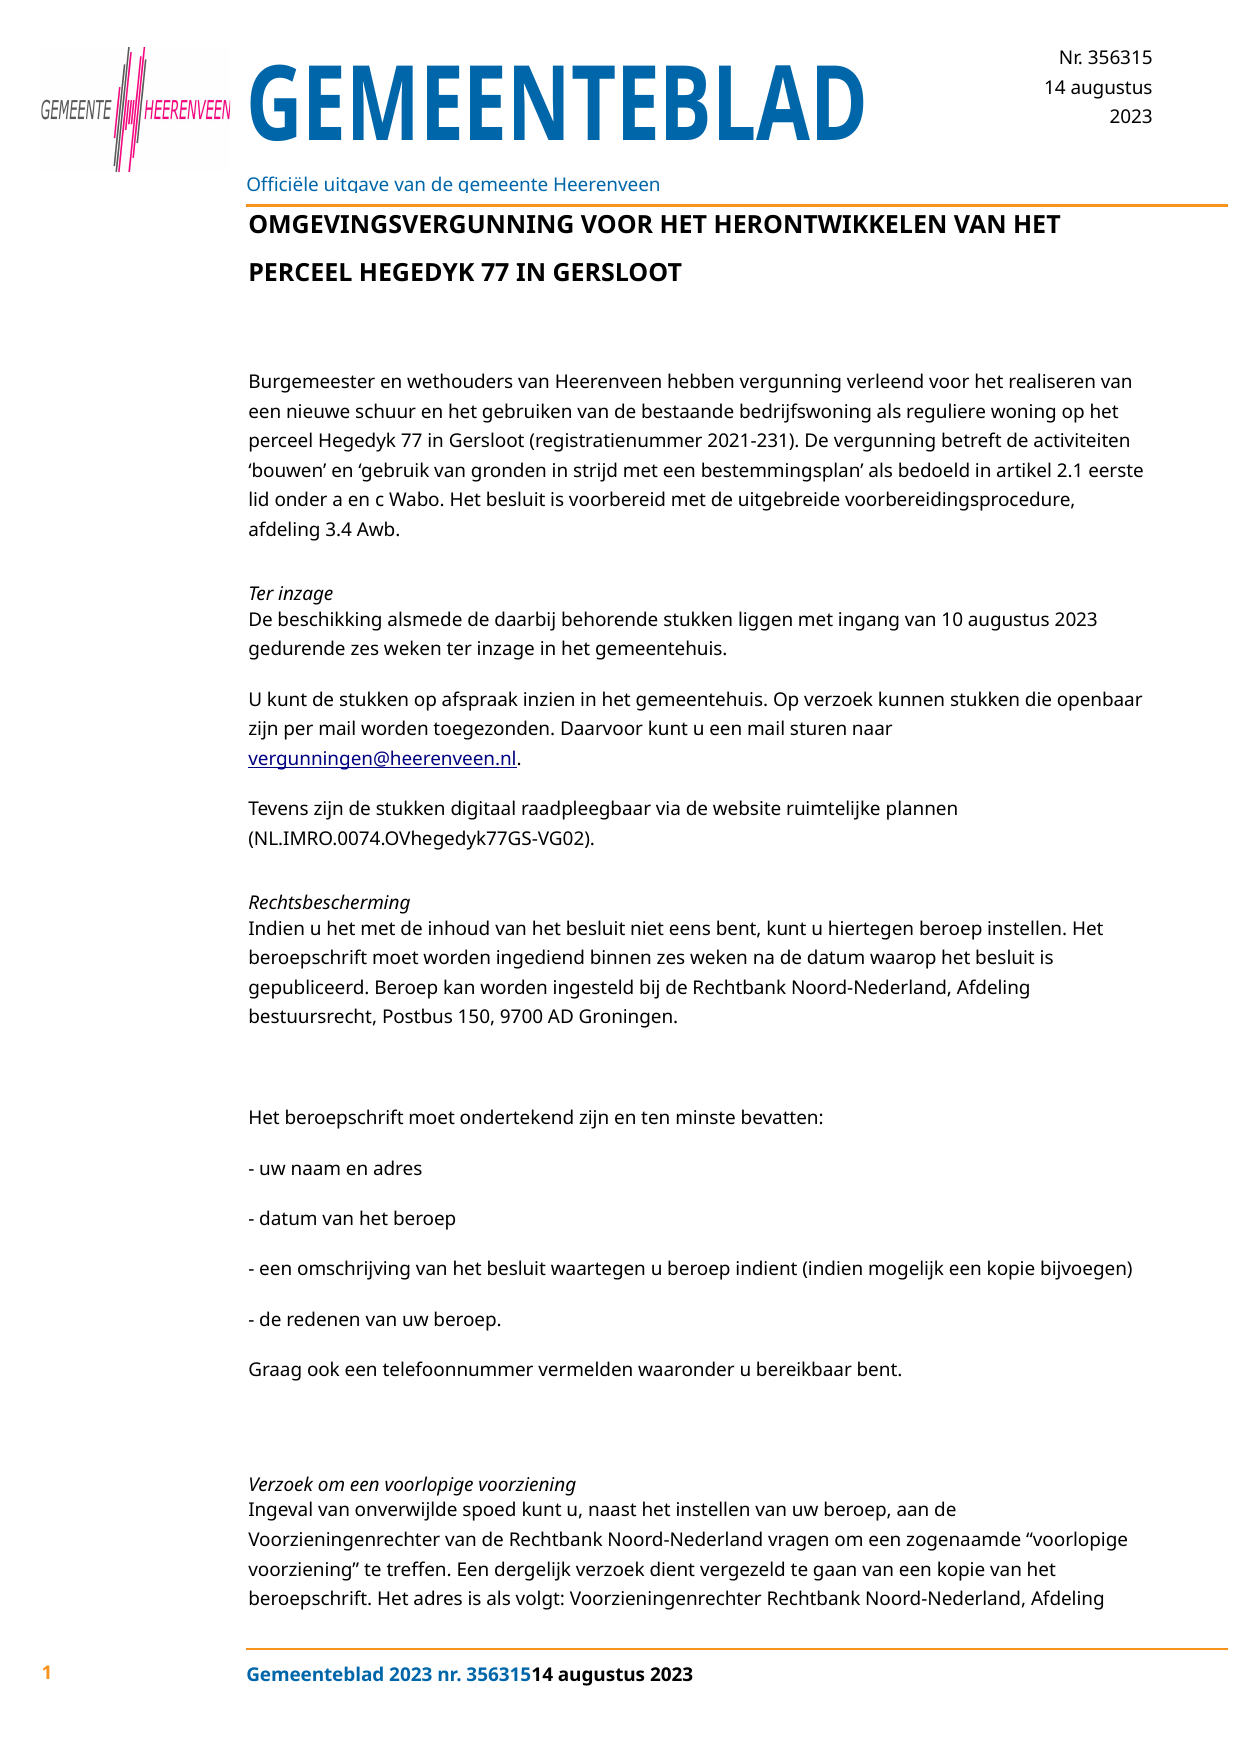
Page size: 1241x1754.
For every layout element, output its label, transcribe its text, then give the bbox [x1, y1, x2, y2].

text OMGEVINGSVERGUNNING VOOR HET HERONTWIKKELEN VAN HET PERCEEL HEGEDYK 77 IN GERSLOOT [248, 207, 1152, 288]
text Rechtsbescherming [248, 889, 1152, 915]
text Verzoek om een voorlopige voorziening [248, 1471, 1152, 1497]
picture [41, 47, 231, 172]
text Graag ook een telefoonnummer vermelden waaronder u bereikbaar bent. [248, 1356, 1152, 1382]
text Indien u het met de inhoud van het besluit niet eens bent, kunt u hiertegen beroep instellen. Het beroepschrift moet worden ingediend binnen zes weken na de datum waarop het besluit is gepubliceerd. Beroep kan worden ingesteld bij de Rechtbank Noord-Nederland, Afdeling bestuursrecht, Postbus 150, 9700 AD Groningen. [248, 915, 1152, 1029]
text Ter inzage [248, 580, 1152, 606]
text Ingeval van onverwijlde spoed kunt u, naast het instellen van uw beroep, aan de Voorzieningenrechter van de Rechtbank Noord-Nederland vragen om een zogenaamde “voorlopige voorziening” te treffen. Een dergelijk verzoek dient vergezeld te gaan van een kopie van het beroepschrift. Het adres is als volgt: Voorzieningenrechter Rechtbank Noord-Nederland, Afdeling [248, 1497, 1152, 1611]
text - de redenen van uw beroep. [248, 1306, 1152, 1332]
text De beschikking alsmede de daarbij behorende stukken liggen met ingang van 10 augustus 2023 gedurende zes weken ter inzage in het gemeentehuis. [248, 606, 1152, 661]
text U kunt de stukken op afspraak inzien in het gemeentehuis. Op verzoek kunnen stukken die openbaar zijn per mail worden toegezonden. Daarvoor kunt u een mail sturen naar vergunningen@heerenveen.nl. [248, 686, 1152, 771]
text Het beroepschrift moet ondertekend zijn en ten minste bevatten: [248, 1104, 1152, 1130]
text - een omschrijving van het besluit waartegen u beroep indient (indien mogelijk een kopie bijvoegen) [248, 1256, 1152, 1281]
text Burgemeester en wethouders van Heerenveen hebben vergunning verleend voor het realiseren van een nieuwe schuur en het gebruiken van de bestaande bedrijfswoning als reguliere woning op het perceel Hegedyk 77 in Gersloot (registratienummer 2021-231). De vergunning betreft de activiteiten ‘bouwen’ en ‘gebruik van gronden in strijd met een bestemmingsplan’ als bedoeld in artikel 2.1 eerste lid onder a en c Wabo. Het besluit is voorbereid met de uitgebreide voorbereidingsprocedure, afdeling 3.4 Awb. [248, 368, 1152, 542]
text - datum van het beroep [248, 1205, 1152, 1231]
text - uw naam en adres [248, 1155, 1152, 1181]
text Tevens zijn de stukken digitaal raadpleegbaar via de website ruimtelijke plannen (NL.IMRO.0074.OVhegedyk77GS-VG02). [248, 796, 1152, 851]
